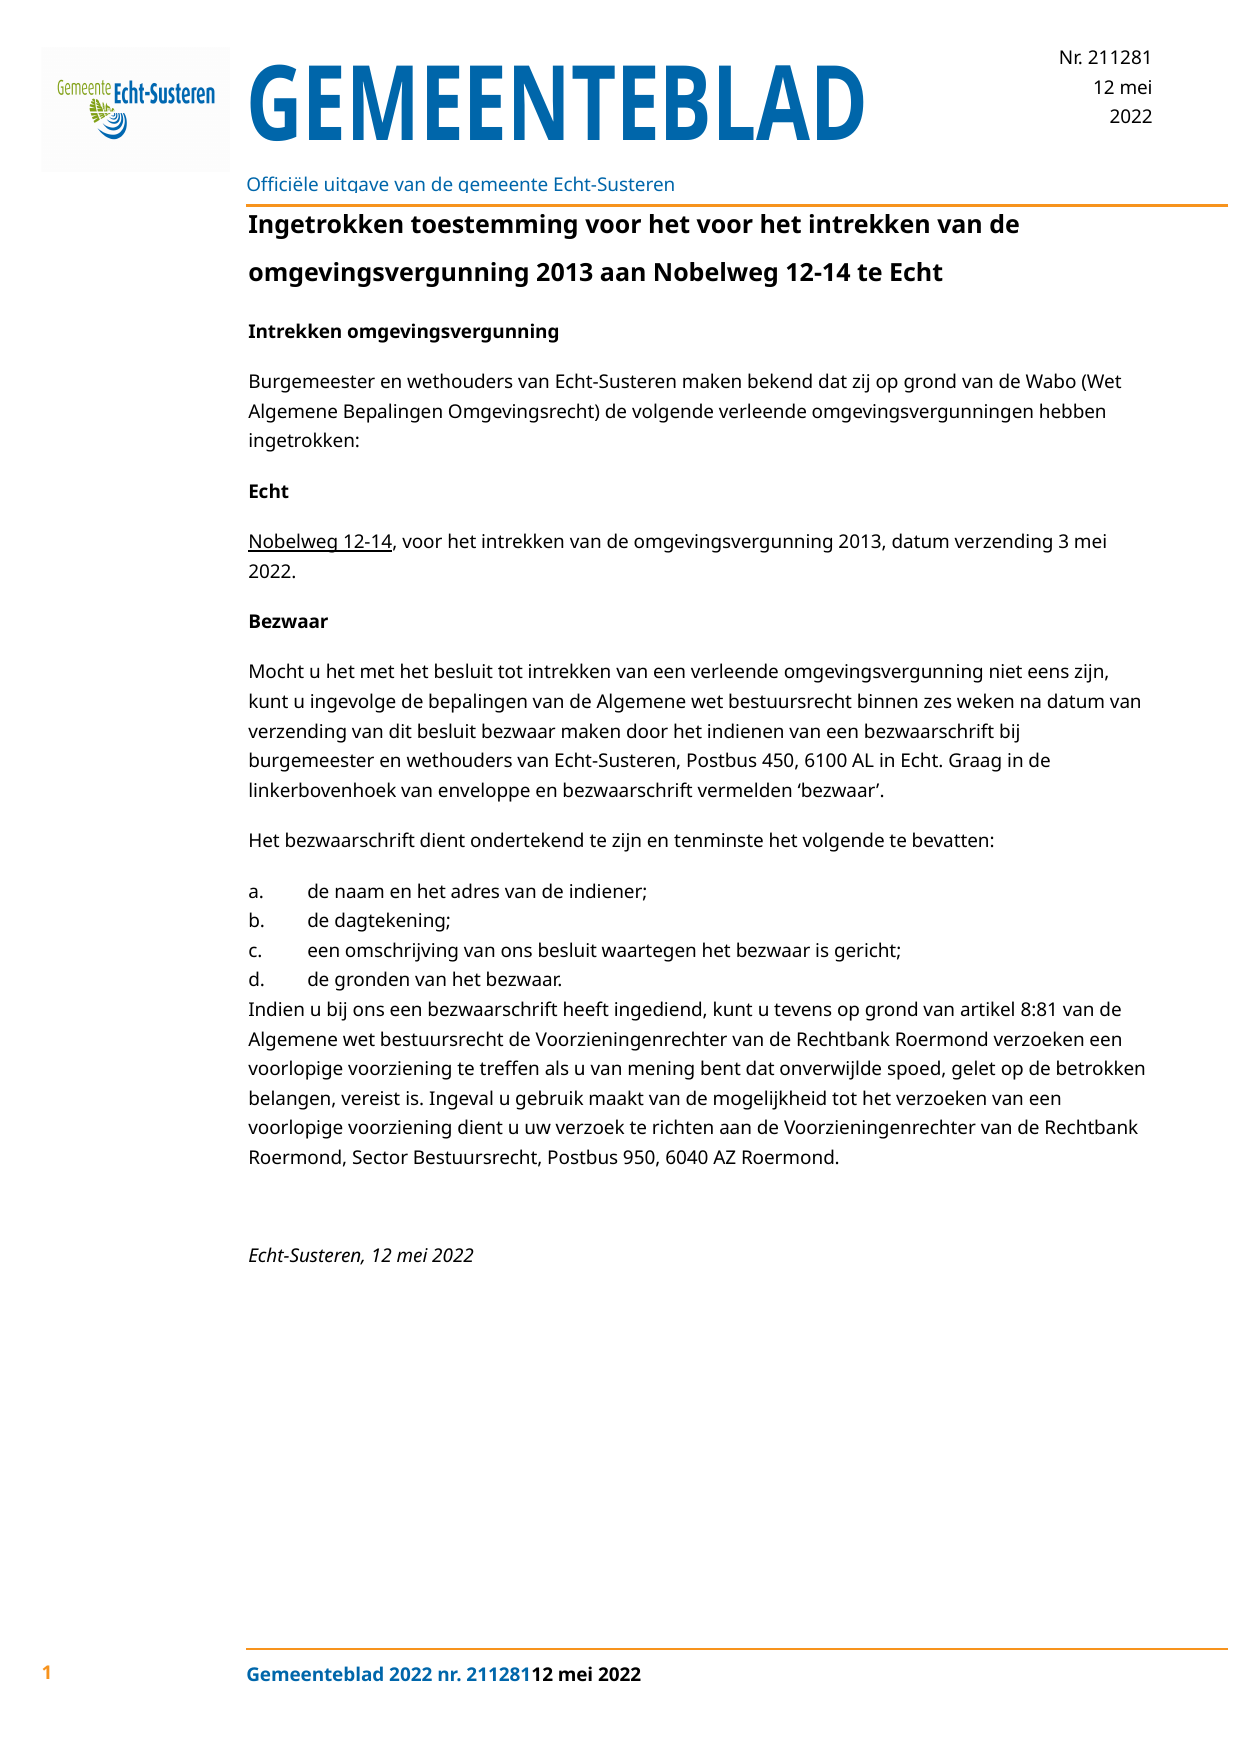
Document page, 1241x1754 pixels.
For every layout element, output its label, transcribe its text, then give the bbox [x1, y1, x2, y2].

text Nobelweg 12-14, voor het intrekken van de omgevingsvergunning 2013, datum verzending 3 mei 2022. [248, 528, 1152, 584]
text Intrekken omgevingsvergunning [248, 318, 1152, 344]
list de dagtekening; [248, 907, 1152, 933]
text Bezwaar [248, 608, 1152, 634]
text Ingetrokken toestemming voor het voor het intrekken van de omgevingsvergunning 2013 aan Nobelweg 12-14 te Echt [248, 207, 1152, 288]
text Echt-Susteren, 12 mei 2022 [248, 1242, 1152, 1268]
text Mocht u het met het besluit tot intrekken van een verleende omgevingsvergunning niet eens zijn, kunt u ingevolge de bepalingen van de Algemene wet bestuursrecht binnen zes weken na datum van verzending van dit besluit bezwaar maken door het indienen van een bezwaarschrift bij burgemeester en wethouders van Echt-Susteren, Postbus 450, 6100 AL in Echt. Graag in de linkerbovenhoek van enveloppe en bezwaarschrift vermelden ‘bezwaar’. [248, 659, 1152, 803]
text Echt [248, 478, 1152, 504]
list de gronden van het bezwaar. [248, 967, 1152, 992]
picture [41, 47, 231, 172]
list een omschrijving van ons besluit waartegen het bezwaar is gericht; [248, 937, 1152, 963]
list de naam en het adres van de indiener; [248, 878, 1152, 904]
text Indien u bij ons een bezwaarschrift heeft ingediend, kunt u tevens op grond van artikel 8:81 van de Algemene wet bestuursrecht de Voorzieningenrechter van de Rechtbank Roermond verzoeken een voorlopige voorziening te treffen als u van mening bent dat onverwijlde spoed, gelet op de betrokken belangen, vereist is. Ingeval u gebruik maakt van de mogelijkheid tot het verzoeken van een voorlopige voorziening dient u uw verzoek te richten aan de Voorzieningenrechter van de Rechtbank Roermond, Sector Bestuursrecht, Postbus 950, 6040 AZ Roermond. [248, 996, 1152, 1170]
text Burgemeester en wethouders van Echt-Susteren maken bekend dat zij op grond van de Wabo (Wet Algemene Bepalingen Omgevingsrecht) de volgende verleende omgevingsvergunningen hebben ingetrokken: [248, 368, 1152, 453]
text Het bezwaarschrift dient ondertekend te zijn en tenminste het volgende te bevatten: [248, 827, 1152, 853]
